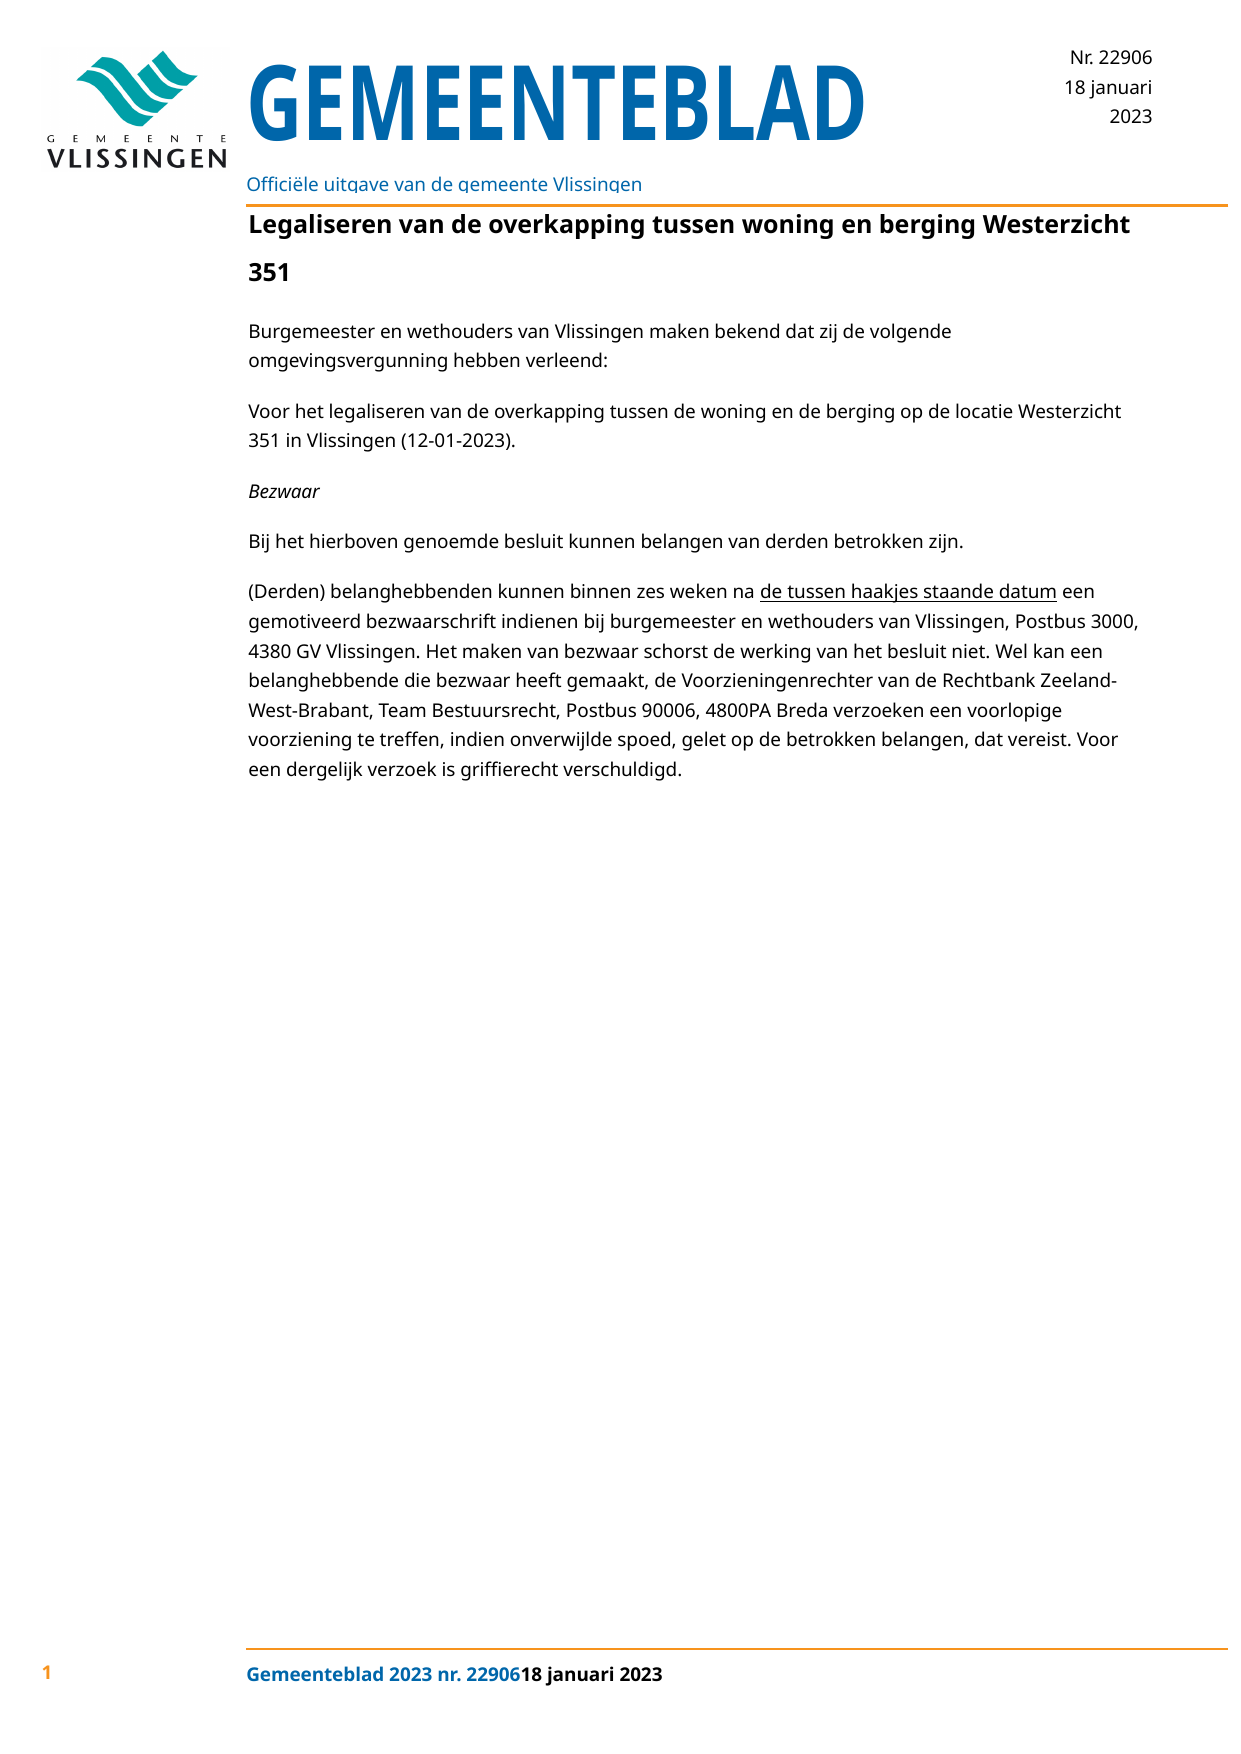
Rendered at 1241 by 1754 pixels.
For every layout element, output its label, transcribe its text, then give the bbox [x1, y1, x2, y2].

text (Derden) belanghebbenden kunnen binnen zes weken na de tussen haakjes staande datum een gemotiveerd bezwaarschrift indienen bij burgemeester en wethouders van Vlissingen, Postbus 3000, 4380 GV Vlissingen. Het maken van bezwaar schorst de werking van het besluit niet. Wel kan een belanghebbende die bezwaar heeft gemaakt, de Voorzieningenrechter van de Rechtbank Zeeland-West-Brabant, Team Bestuursrecht, Postbus 90006, 4800PA Breda verzoeken een voorlopige voorziening te treffen, indien onverwijlde spoed, gelet op de betrokken belangen, dat vereist. Voor een dergelijk verzoek is griffierecht verschuldigd. [248, 579, 1152, 782]
text Burgemeester en wethouders van Vlissingen maken bekend dat zij de volgende omgevingsvergunning hebben verleend: [248, 318, 1152, 373]
text Legaliseren van de overkapping tussen woning en berging Westerzicht 351 [248, 207, 1152, 288]
picture [41, 47, 231, 172]
text Bij het hierboven genoemde besluit kunnen belangen van derden betrokken zijn. [248, 528, 1152, 554]
text Voor het legaliseren van de overkapping tussen de woning en de berging op de locatie Westerzicht 351 in Vlissingen (12-01-2023). [248, 398, 1152, 453]
text Bezwaar [248, 478, 1152, 504]
